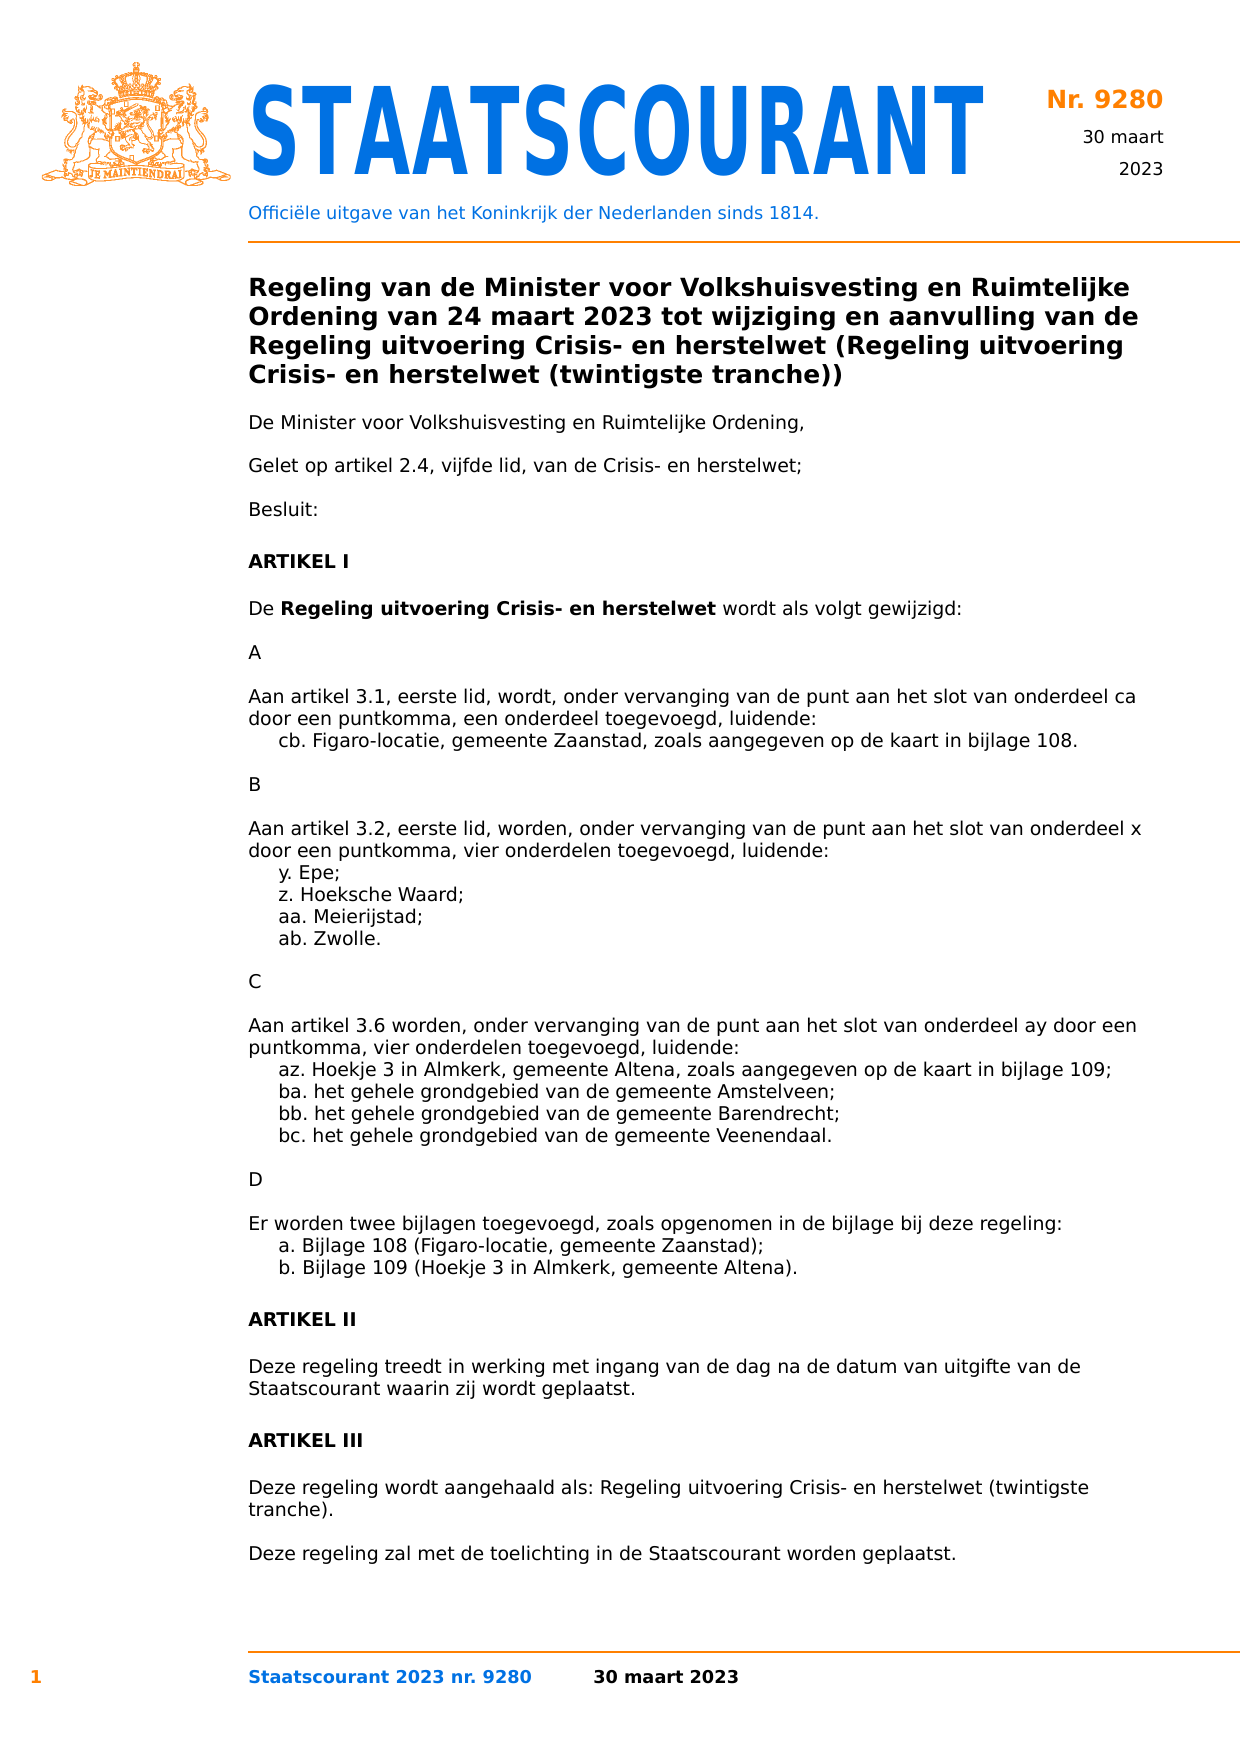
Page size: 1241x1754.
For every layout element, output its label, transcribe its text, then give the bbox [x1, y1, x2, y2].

text cb. Figaro-locatie, gemeente Zaanstad, zoals aangegeven op de kaart in bijlage 108. [278, 730, 1163, 752]
text aa. Meierijstad; [278, 906, 1163, 927]
text Er worden twee bijlagen toegevoegd, zoals opgenomen in de bijlage bij deze regeling: [248, 1213, 1163, 1235]
table_header [25, 62, 248, 241]
text De Regeling uitvoering Crisis- en herstelwet wordt als volgt gewijzigd: [248, 598, 1163, 620]
text bb. het gehele grondgebied van de gemeente Barendrecht; [278, 1103, 1163, 1125]
subtitle ARTIKEL II [248, 1309, 1163, 1331]
table_cell Officiële uitgave van het Koninkrijk der Nederlanden sinds 1814. [248, 203, 1240, 241]
text y. Epe; [278, 862, 1163, 883]
text Gelet op artikel 2.4, vijfde lid, van de Crisis- en herstelwet; [248, 455, 1163, 477]
subtitle ARTIKEL III [248, 1430, 1163, 1452]
text bc. het gehele grondgebied van de gemeente Veenendaal. [278, 1125, 1163, 1147]
table_cell 30 maart [998, 121, 1240, 153]
text B [248, 774, 1163, 796]
text A [248, 642, 1163, 664]
text Deze regeling zal met de toelichting in de Staatscourant worden geplaatst. [248, 1542, 1163, 1564]
text Deze regeling treedt in werking met ingang van de dag na de datum van uitgifte van de Staatscourant waarin zij wordt geplaatst. [248, 1356, 1163, 1400]
text D [248, 1169, 1163, 1191]
subtitle Regeling van de Minister voor Volkshuisvesting en Ruimtelijke Ordening van 24 maart 2023 tot wijziging en aanvulling van de Regeling uitvoering Crisis- en herstelwet (Regeling uitvoering Crisis- en herstelwet (twintigste tranche)) [248, 273, 1163, 390]
text ab. Zwolle. [278, 927, 1163, 949]
text C [248, 971, 1163, 993]
table_cell 2023 [998, 153, 1240, 203]
picture [41, 62, 231, 186]
subtitle ARTIKEL I [248, 551, 1163, 573]
table_header STAATSCOURANT [248, 62, 998, 203]
text b. Bijlage 109 (Hoekje 3 in Almkerk, gemeente Altena). [278, 1257, 1163, 1279]
text Aan artikel 3.2, eerste lid, worden, onder vervanging van de punt aan het slot van onderdeel x door een puntkomma, vier onderdelen toegevoegd, luidende: [248, 818, 1163, 862]
text ba. het gehele grondgebied van de gemeente Amstelveen; [278, 1081, 1163, 1103]
text De Minister voor Volkshuisvesting en Ruimtelijke Ordening, [248, 412, 1163, 433]
text a. Bijlage 108 (Figaro-locatie, gemeente Zaanstad); [278, 1235, 1163, 1257]
text Aan artikel 3.1, eerste lid, wordt, onder vervanging van de punt aan het slot van onderdeel ca door een puntkomma, een onderdeel toegevoegd, luidende: [248, 686, 1163, 730]
text Aan artikel 3.6 worden, onder vervanging van de punt aan het slot van onderdeel ay door een puntkomma, vier onderdelen toegevoegd, luidende: [248, 1015, 1163, 1059]
text z. Hoeksche Waard; [278, 883, 1163, 906]
text az. Hoekje 3 in Almkerk, gemeente Altena, zoals aangegeven op de kaart in bijlage 109; [278, 1059, 1163, 1081]
text Deze regeling wordt aangehaald als: Regeling uitvoering Crisis- en herstelwet (twintigste tranche). [248, 1477, 1163, 1521]
text Besluit: [248, 499, 1163, 521]
table_header Nr. 9280 [998, 62, 1240, 121]
